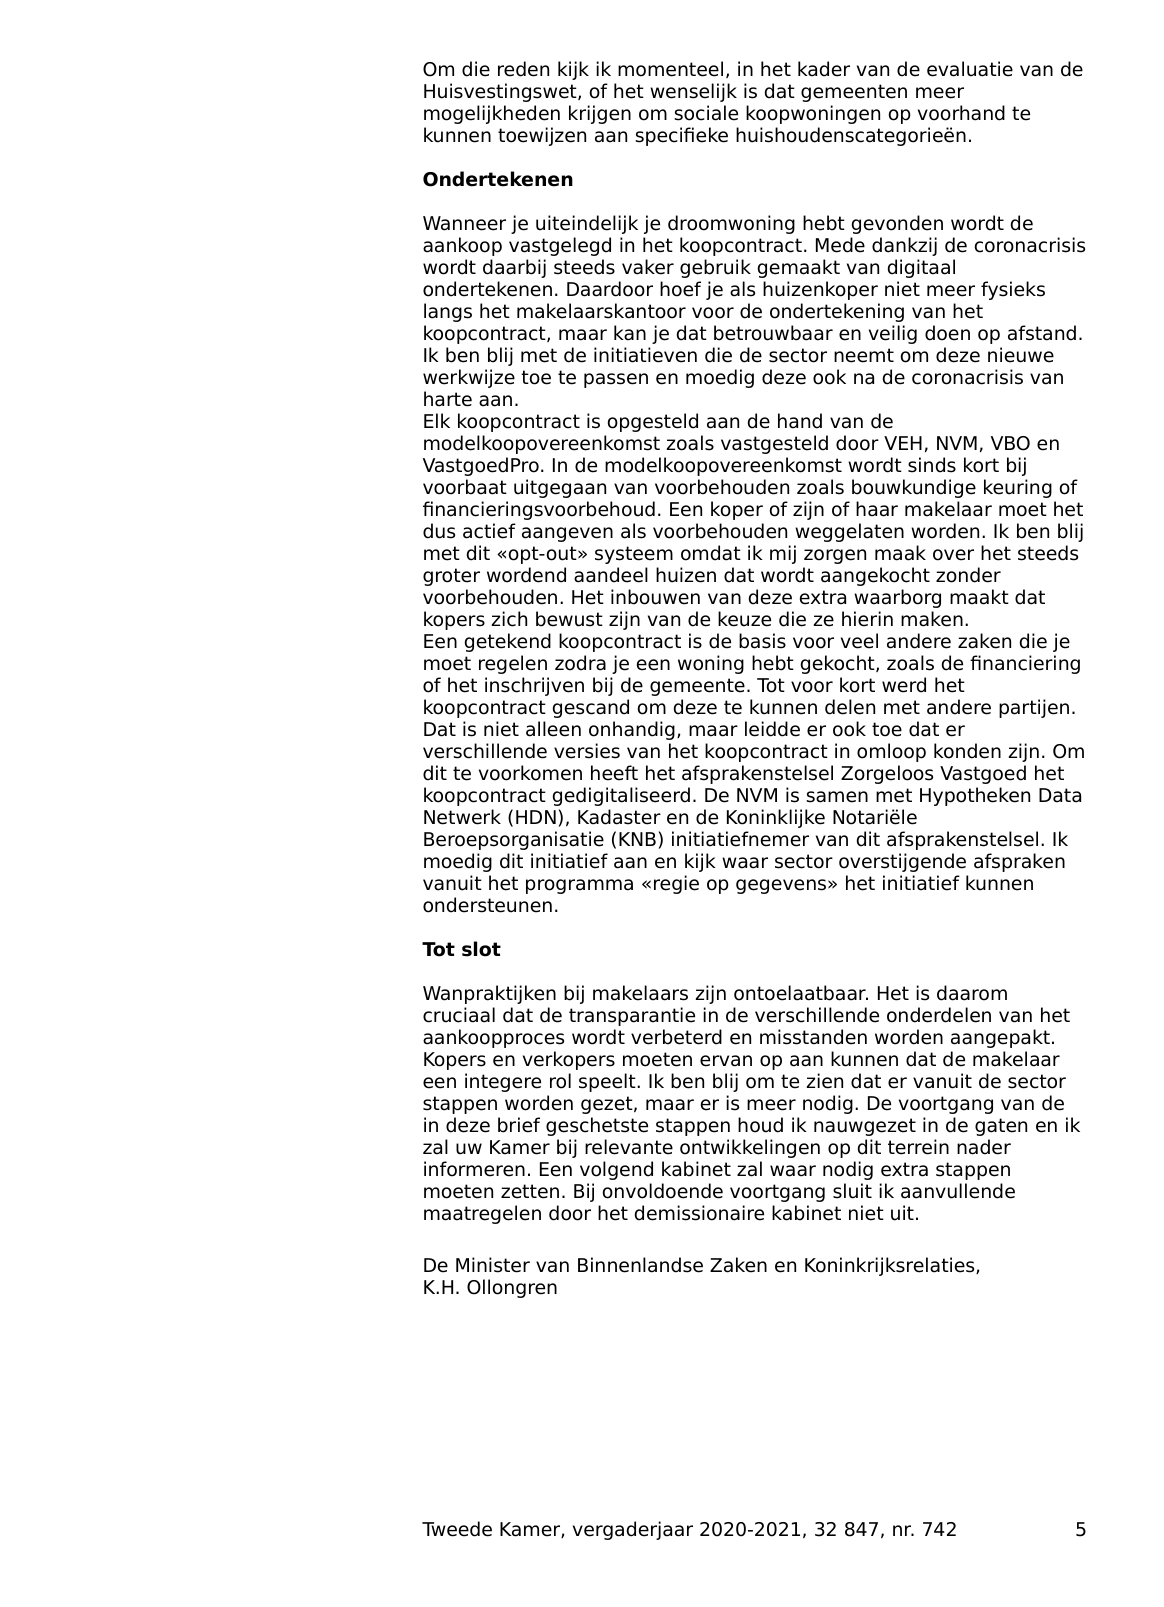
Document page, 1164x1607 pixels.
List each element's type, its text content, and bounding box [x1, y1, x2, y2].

text Een getekend koopcontract is de basis voor veel andere zaken die je moet regelen zodra je een woning hebt gekocht, zoals de financiering of het inschrijven bij de gemeente. Tot voor kort werd het koopcontract gescand om deze te kunnen delen met andere partijen. Dat is niet alleen onhandig, maar leidde er ook toe dat er verschillende versies van het koopcontract in omloop konden zijn. Om dit te voorkomen heeft het afsprakenstelsel Zorgeloos Vastgoed het koopcontract gedigitaliseerd. De NVM is samen met Hypotheken Data Netwerk (HDN), Kadaster en de Koninklijke Notariële Beroepsorganisatie (KNB) initiatiefnemer van dit afsprakenstelsel. Ik moedig dit initiatief aan en kijk waar sector overstijgende afspraken vanuit het programma «regie op gegevens» het initiatief kunnen ondersteunen. [422, 631, 1087, 917]
text De Minister van Binnenlandse Zaken en Koninkrijksrelaties, K.H. Ollongren [422, 1255, 1087, 1299]
subtitle Tot slot [422, 939, 1087, 961]
text Wanneer je uiteindelijk je droomwoning hebt gevonden wordt de aankoop vastgelegd in het koopcontract. Mede dankzij de coronacrisis wordt daarbij steeds vaker gebruik gemaakt van digitaal ondertekenen. Daardoor hoef je als huizenkoper niet meer fysieks langs het makelaarskantoor voor de ondertekening van het koopcontract, maar kan je dat betrouwbaar en veilig doen op afstand. Ik ben blij met de initiatieven die de sector neemt om deze nieuwe werkwijze toe te passen en moedig deze ook na de coronacrisis van harte aan. [422, 213, 1087, 411]
text Om die reden kijk ik momenteel, in het kader van de evaluatie van de Huisvestingswet, of het wenselijk is dat gemeenten meer mogelijkheden krijgen om sociale koopwoningen op voorhand te kunnen toewijzen aan specifieke huishoudenscategorieën. [422, 59, 1087, 147]
subtitle Ondertekenen [422, 169, 1087, 191]
text Wanpraktijken bij makelaars zijn ontoelaatbaar. Het is daarom cruciaal dat de transparantie in de verschillende onderdelen van het aankoopproces wordt verbeterd en misstanden worden aangepakt. Kopers en verkopers moeten ervan op aan kunnen dat de makelaar een integere rol speelt. Ik ben blij om te zien dat er vanuit de sector stappen worden gezet, maar er is meer nodig. De voortgang van de in deze brief geschetste stappen houd ik nauwgezet in de gaten en ik zal uw Kamer bij relevante ontwikkelingen op dit terrein nader informeren. Een volgend kabinet zal waar nodig extra stappen moeten zetten. Bij onvoldoende voortgang sluit ik aanvullende maatregelen door het demissionaire kabinet niet uit. [422, 983, 1087, 1225]
text Elk koopcontract is opgesteld aan de hand van de modelkoopovereenkomst zoals vastgesteld door VEH, NVM, VBO en VastgoedPro. In de modelkoopovereenkomst wordt sinds kort bij voorbaat uitgegaan van voorbehouden zoals bouwkundige keuring of financieringsvoorbehoud. Een koper of zijn of haar makelaar moet het dus actief aangeven als voorbehouden weggelaten worden. Ik ben blij met dit «opt-out» systeem omdat ik mij zorgen maak over het steeds groter wordend aandeel huizen dat wordt aangekocht zonder voorbehouden. Het inbouwen van deze extra waarborg maakt dat kopers zich bewust zijn van de keuze die ze hierin maken. [422, 411, 1087, 631]
